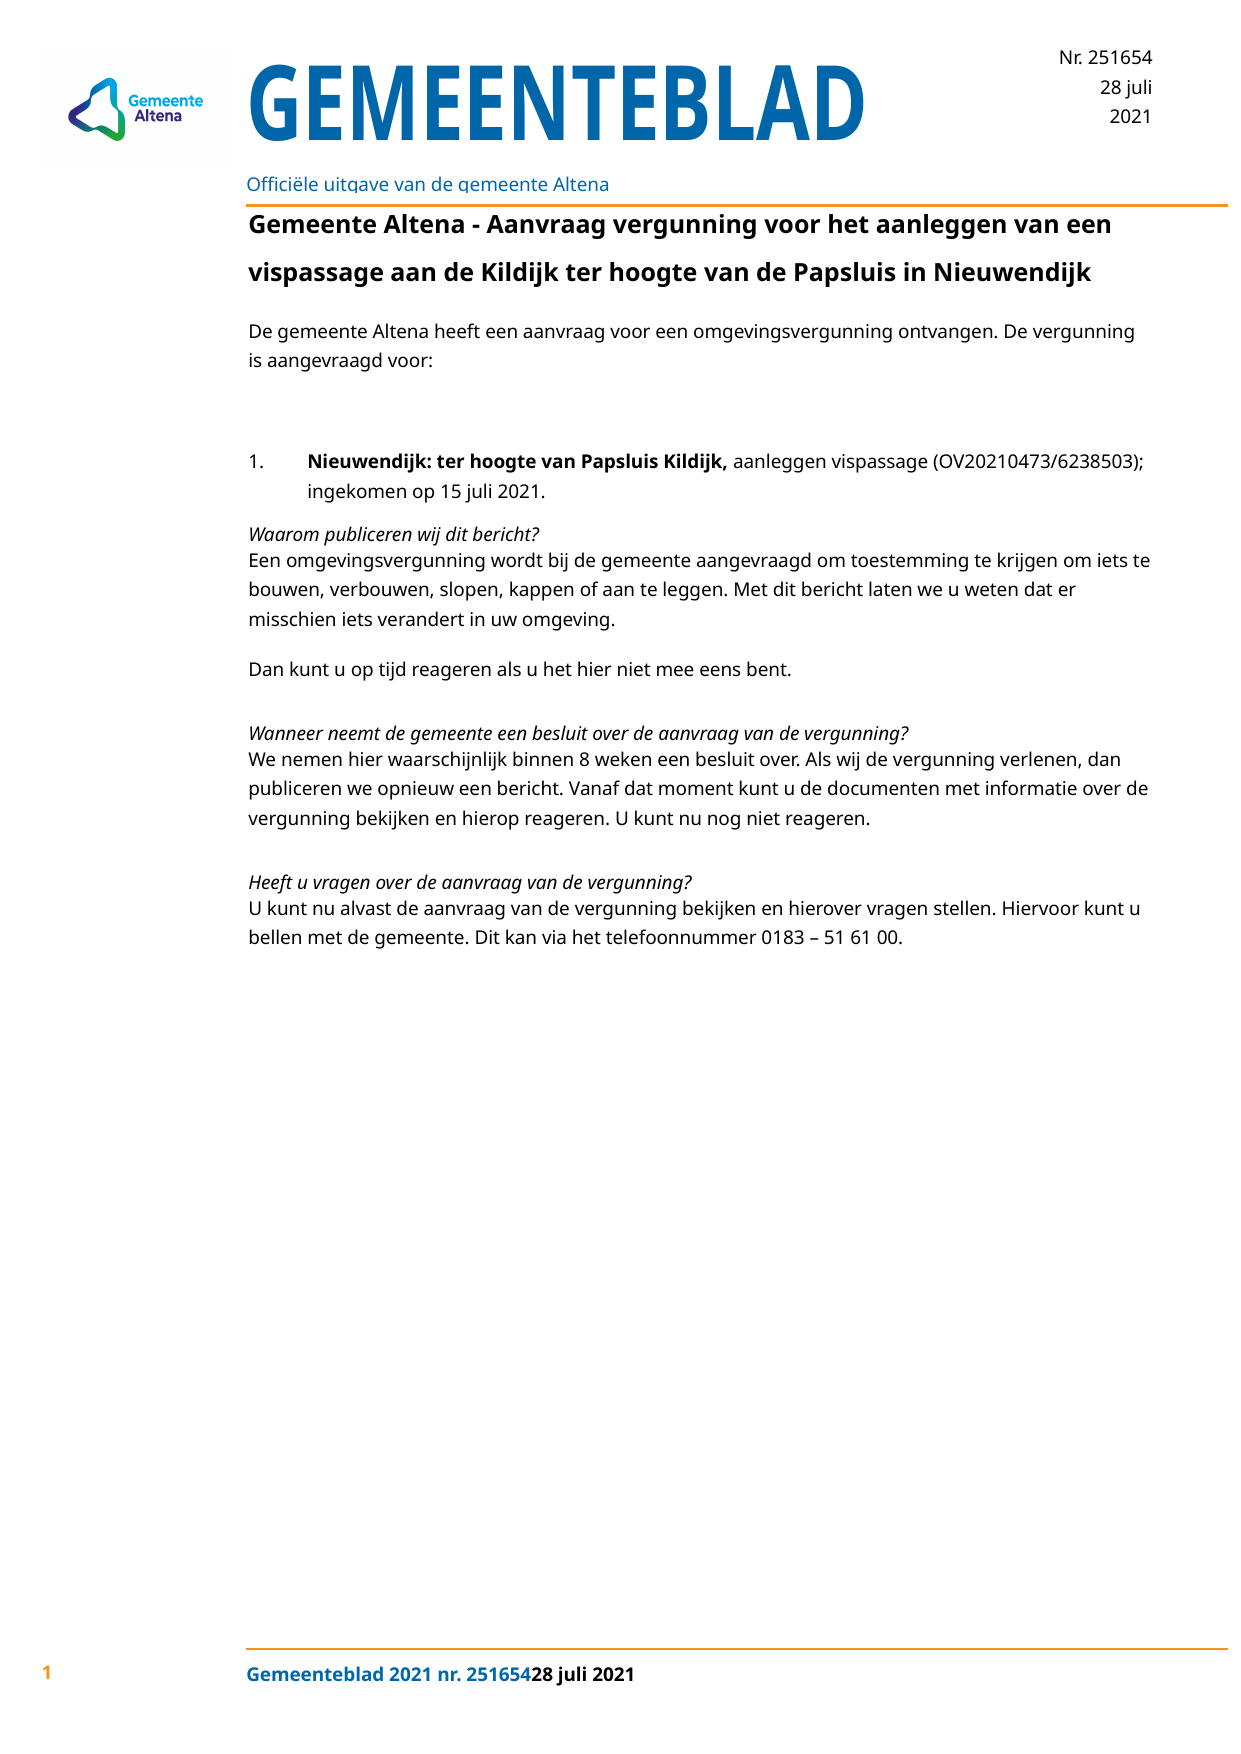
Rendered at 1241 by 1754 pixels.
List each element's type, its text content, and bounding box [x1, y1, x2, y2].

text De gemeente Altena heeft een aanvraag voor een omgevingsvergunning ontvangen. De vergunning is aangevraagd voor: [248, 318, 1152, 373]
text We nemen hier waarschijnlijk binnen 8 weken een besluit over. Als wij de vergunning verlenen, dan publiceren we opnieuw een bericht. Vanaf dat moment kunt u de documenten met informatie over de vergunning bekijken en hierop reageren. U kunt nu nog niet reageren. [248, 746, 1152, 831]
text Een omgevingsvergunning wordt bij de gemeente aangevraagd om toestemming te krijgen om iets te bouwen, verbouwen, slopen, kappen of aan te leggen. Met dit bericht laten we u weten dat er misschien iets verandert in uw omgeving. [248, 547, 1152, 632]
text Heeft u vragen over de aanvraag van de vergunning? [248, 869, 1152, 895]
text U kunt nu alvast de aanvraag van de vergunning bekijken en hierover vragen stellen. Hiervoor kunt u bellen met de gemeente. Dit kan via het telefoonnummer 0183 – 51 61 00. [248, 895, 1152, 950]
text Dan kunt u op tijd reageren als u het hier niet mee eens bent. [248, 656, 1152, 682]
text Gemeente Altena - Aanvraag vergunning voor het aanleggen van een vispassage aan de Kildijk ter hoogte van de Papsluis in Nieuwendijk [248, 207, 1152, 288]
picture [41, 47, 231, 172]
text Waarom publiceren wij dit bericht? [248, 521, 1152, 547]
text Wanneer neemt de gemeente een besluit over de aanvraag van de vergunning? [248, 720, 1152, 746]
list Nieuwendijk: ter hoogte van Papsluis Kildijk, aanleggen vispassage (OV20210473/6238503); ingekomen op 15 juli 2021. [248, 448, 1152, 504]
